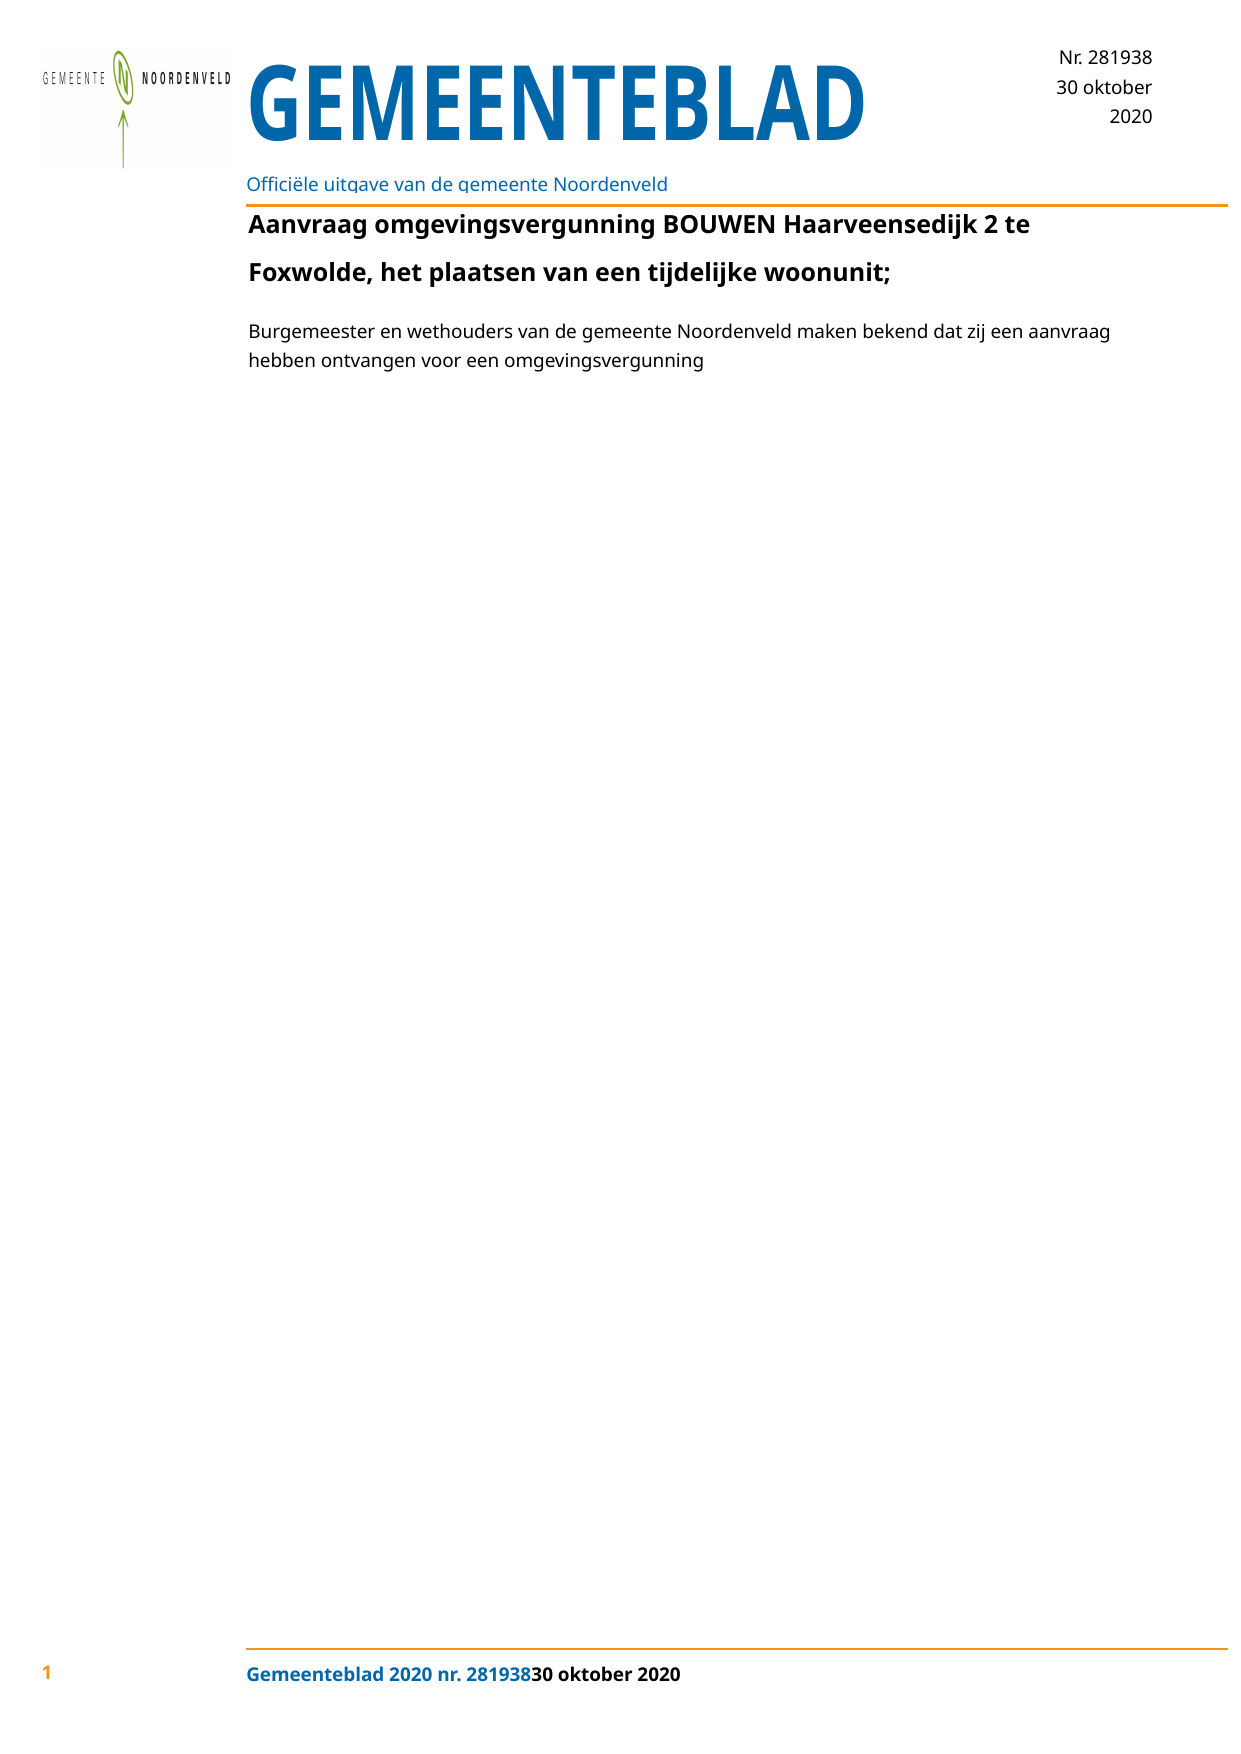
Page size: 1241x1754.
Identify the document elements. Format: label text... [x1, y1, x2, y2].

text Burgemeester en wethouders van de gemeente Noordenveld maken bekend dat zij een aanvraag hebben ontvangen voor een omgevingsvergunning [248, 318, 1152, 373]
picture [41, 47, 231, 172]
text Aanvraag omgevingsvergunning BOUWEN Haarveensedijk 2 te Foxwolde, het plaatsen van een tijdelijke woonunit; [248, 207, 1152, 288]
